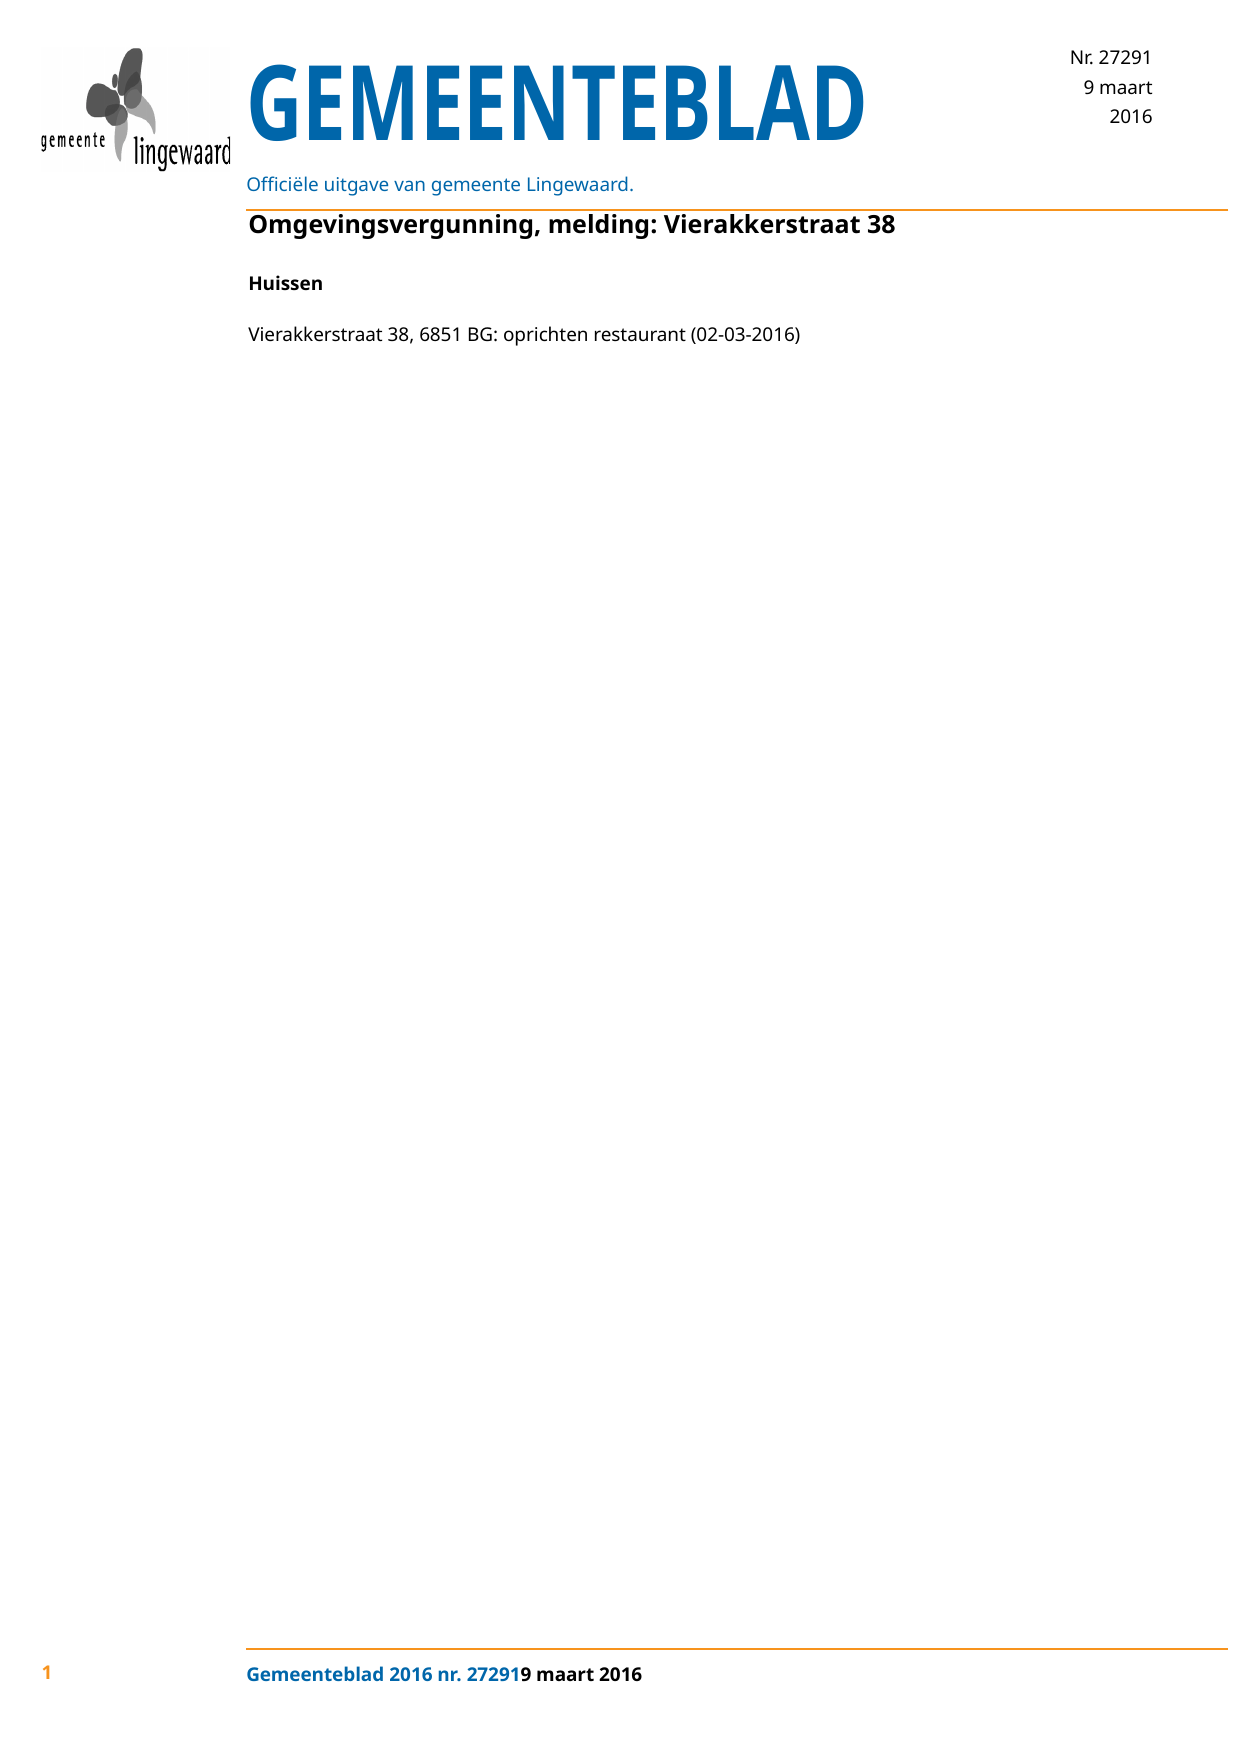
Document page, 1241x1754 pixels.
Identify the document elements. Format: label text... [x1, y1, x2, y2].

text Huissen [248, 270, 1152, 296]
text Omgevingsvergunning, melding: Vierakkerstraat 38 [248, 211, 1152, 241]
picture [41, 47, 231, 172]
text Vierakkerstraat 38, 6851 BG: oprichten restaurant (02-03-2016) [248, 321, 1152, 346]
